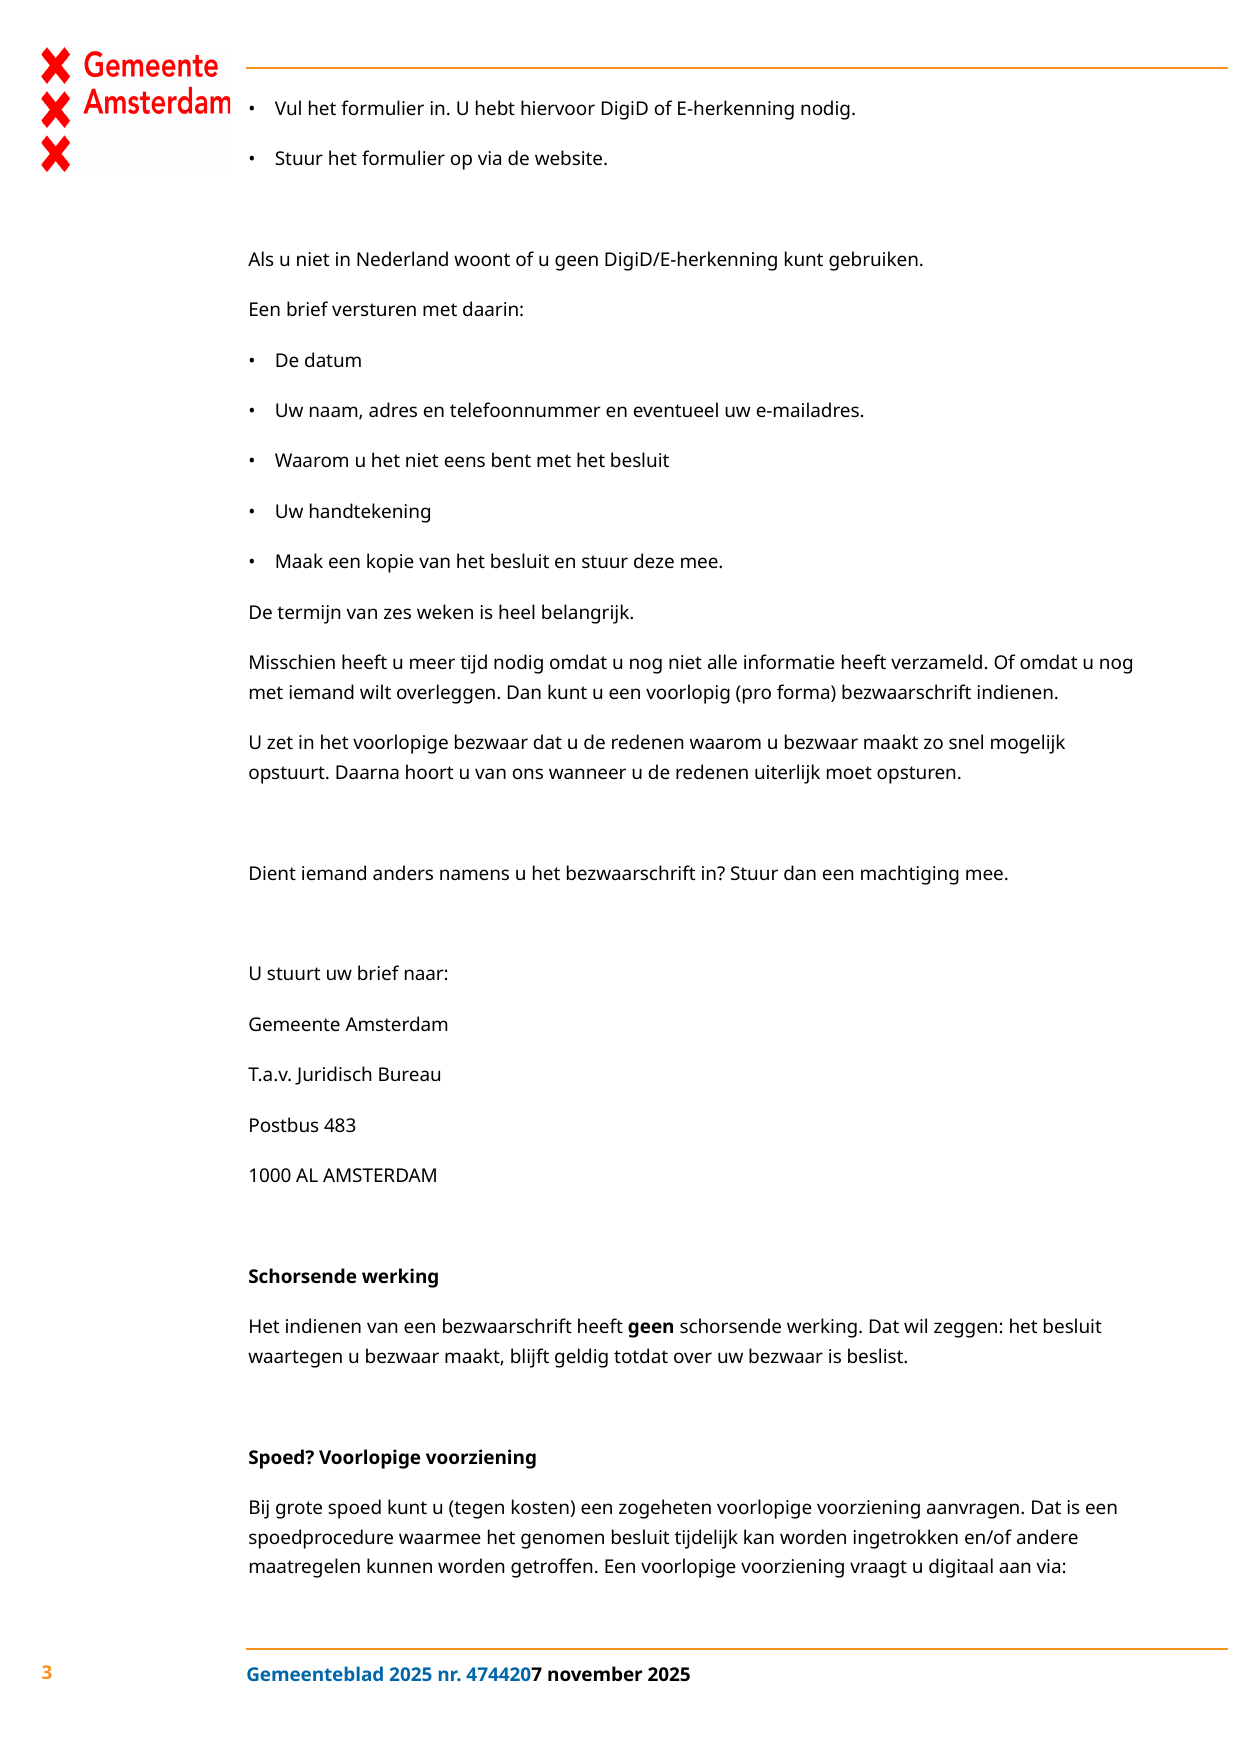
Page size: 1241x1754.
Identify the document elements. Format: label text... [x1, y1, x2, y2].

text • Maak een kopie van het besluit en stuur deze mee. [248, 548, 1152, 574]
picture [41, 47, 231, 172]
text Als u niet in Nederland woont of u geen DigiD/E-herkenning kunt gebruiken. [248, 246, 1152, 272]
text • Uw handtekening [248, 498, 1152, 524]
text Schorsende werking [248, 1263, 1152, 1289]
text Het indienen van een bezwaarschrift heeft geen schorsende werking. Dat wil zeggen: het besluit waartegen u bezwaar maakt, blijft geldig totdat over uw bezwaar is beslist. [248, 1313, 1152, 1369]
text Bij grote spoed kunt u (tegen kosten) een zogeheten voorlopige voorziening aanvragen. Dat is een spoedprocedure waarmee het genomen besluit tijdelijk kan worden ingetrokken en/of andere maatregelen kunnen worden getroffen. Een voorlopige voorziening vraagt u digitaal aan via: [248, 1494, 1152, 1579]
text Een brief versturen met daarin: [248, 296, 1152, 322]
text • Stuur het formulier op via de website. [248, 145, 1152, 171]
text De termijn van zes weken is heel belangrijk. [248, 599, 1152, 625]
text T.a.v. Juridisch Bureau [248, 1061, 1152, 1087]
text Dient iemand anders namens u het bezwaarschrift in? Stuur dan een machtiging mee. [248, 860, 1152, 886]
text Postbus 483 [248, 1112, 1152, 1138]
text Misschien heeft u meer tijd nodig omdat u nog niet alle informatie heeft verzameld. Of omdat u nog met iemand wilt overleggen. Dan kunt u een voorlopig (pro forma) bezwaarschrift indienen. [248, 649, 1152, 705]
text • Vul het formulier in. U hebt hiervoor DigiD of E-herkenning nodig. [248, 95, 1152, 121]
text Spoed? Voorlopige voorziening [248, 1444, 1152, 1470]
text • De datum [248, 347, 1152, 373]
text U stuurt uw brief naar: [248, 961, 1152, 986]
text 1000 AL AMSTERDAM [248, 1162, 1152, 1188]
text U zet in het voorlopige bezwaar dat u de redenen waarom u bezwaar maakt zo snel mogelijk opstuurt. Daarna hoort u van ons wanneer u de redenen uiterlijk moet opsturen. [248, 729, 1152, 785]
text • Waarom u het niet eens bent met het besluit [248, 448, 1152, 473]
text Gemeente Amsterdam [248, 1011, 1152, 1037]
text • Uw naam, adres en telefoonnummer en eventueel uw e-mailadres. [248, 397, 1152, 423]
